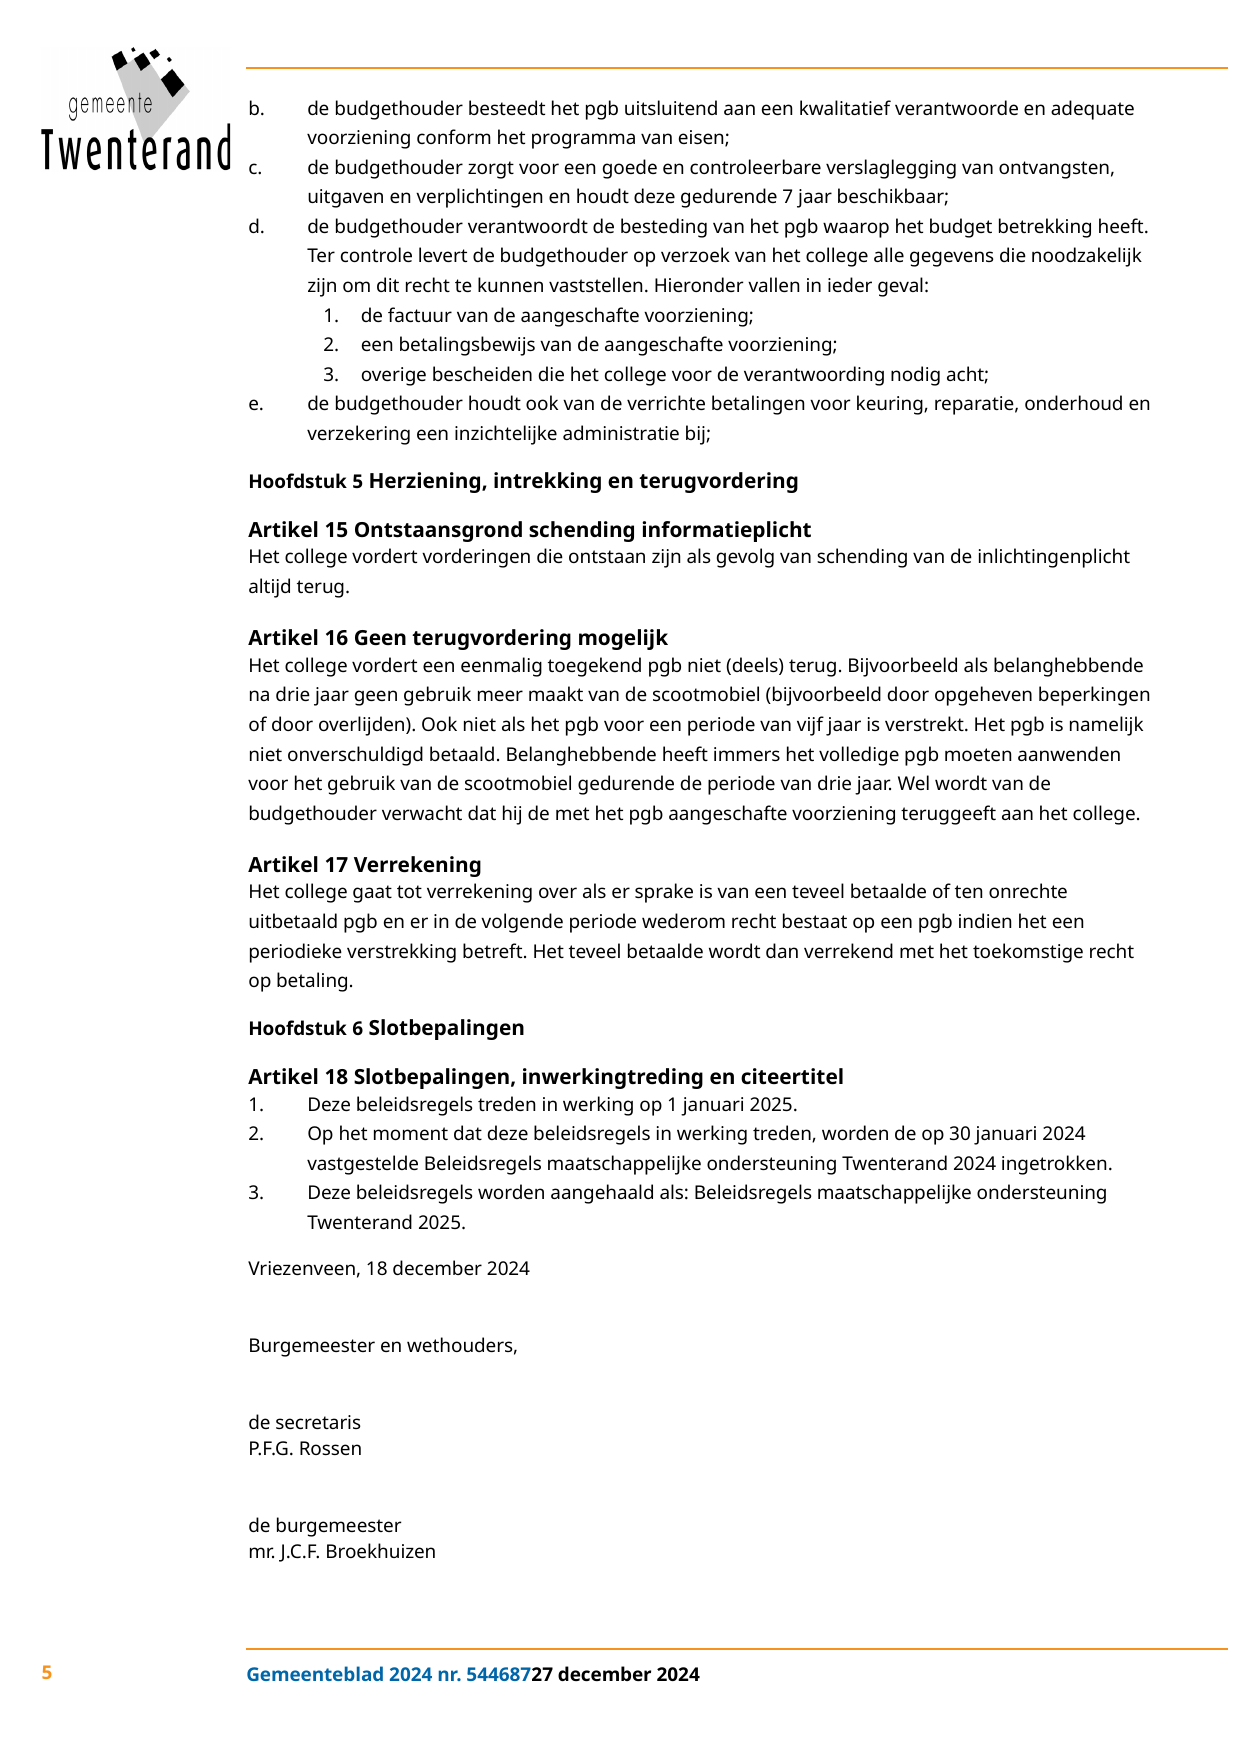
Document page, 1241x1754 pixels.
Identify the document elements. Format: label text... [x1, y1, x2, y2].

list een betalingsbewijs van de aangeschafte voorziening; [323, 331, 1152, 357]
list overige bescheiden die het college voor de verantwoording nodig acht; [323, 361, 1152, 387]
text Hoofdstuk 5 Herziening, intrekking en terugvordering [248, 466, 1152, 494]
list de budgethouder besteedt het pgb uitsluitend aan een kwalitatief verantwoorde en adequate voorziening conform het programma van eisen; [248, 95, 1152, 150]
text Het college gaat tot verrekening over als er sprake is van een teveel betaalde of ten onrechte uitbetaald pgb en er in de volgende periode wederom recht bestaat op een pgb indien het een periodieke verstrekking betreft. Het teveel betaalde wordt dan verrekend met het toekomstige recht op betaling. [248, 879, 1152, 993]
text Artikel 15 Ontstaansgrond schending informatieplicht [248, 515, 1152, 543]
list de budgethouder houdt ook van de verrichte betalingen voor keuring, reparatie, onderhoud en verzekering een inzichtelijke administratie bij; [248, 391, 1152, 446]
text Vriezenveen, 18 december 2024 [248, 1255, 1152, 1281]
text mr. J.C.F. Broekhuizen [248, 1538, 1152, 1563]
text de burgemeester [248, 1512, 1152, 1538]
list de budgethouder zorgt voor een goede en controleerbare verslaglegging van ontvangsten, uitgaven en verplichtingen en houdt deze gedurende 7 jaar beschikbaar; [248, 154, 1152, 209]
picture [41, 47, 231, 172]
text Artikel 16 Geen terugvordering mogelijk [248, 623, 1152, 652]
text Het college vordert een eenmalig toegekend pgb niet (deels) terug. Bijvoorbeeld als belanghebbende na drie jaar geen gebruik meer maakt van de scootmobiel (bijvoorbeeld door opgeheven beperkingen of door overlijden). Ook niet als het pgb voor een periode van vijf jaar is verstrekt. Het pgb is namelijk niet onverschuldigd betaald. Belanghebbende heeft immers het volledige pgb moeten aanwenden voor het gebruik van de scootmobiel gedurende de periode van drie jaar. Wel wordt van de budgethouder verwacht dat hij de met het pgb aangeschafte voorziening teruggeeft aan het college. [248, 652, 1152, 826]
list de factuur van de aangeschafte voorziening; [323, 302, 1152, 328]
text Artikel 17 Verrekening [248, 850, 1152, 879]
text de secretaris [248, 1409, 1152, 1435]
text Het college vordert vorderingen die ontstaan zijn als gevolg van schending van de inlichtingenplicht altijd terug. [248, 543, 1152, 599]
text Burgemeester en wethouders, [248, 1332, 1152, 1358]
list Deze beleidsregels treden in werking op 1 januari 2025. [248, 1091, 1152, 1117]
text Hoofdstuk 6 Slotbepalingen [248, 1013, 1152, 1042]
list Deze beleidsregels worden aangehaald als: Beleidsregels maatschappelijke ondersteuning Twenterand 2025. [248, 1179, 1152, 1235]
list de budgethouder verantwoordt de besteding van het pgb waarop het budget betrekking heeft. Ter controle levert de budgethouder op verzoek van het college alle gegevens die noodzakelijk zijn om dit recht te kunnen vaststellen. Hieronder vallen in ieder geval: [248, 213, 1152, 298]
text P.F.G. Rossen [248, 1435, 1152, 1461]
text Artikel 18 Slotbepalingen, inwerkingtreding en citeertitel [248, 1062, 1152, 1091]
list Op het moment dat deze beleidsregels in werking treden, worden de op 30 januari 2024 vastgestelde Beleidsregels maatschappelijke ondersteuning Twenterand 2024 ingetrokken. [248, 1120, 1152, 1176]
